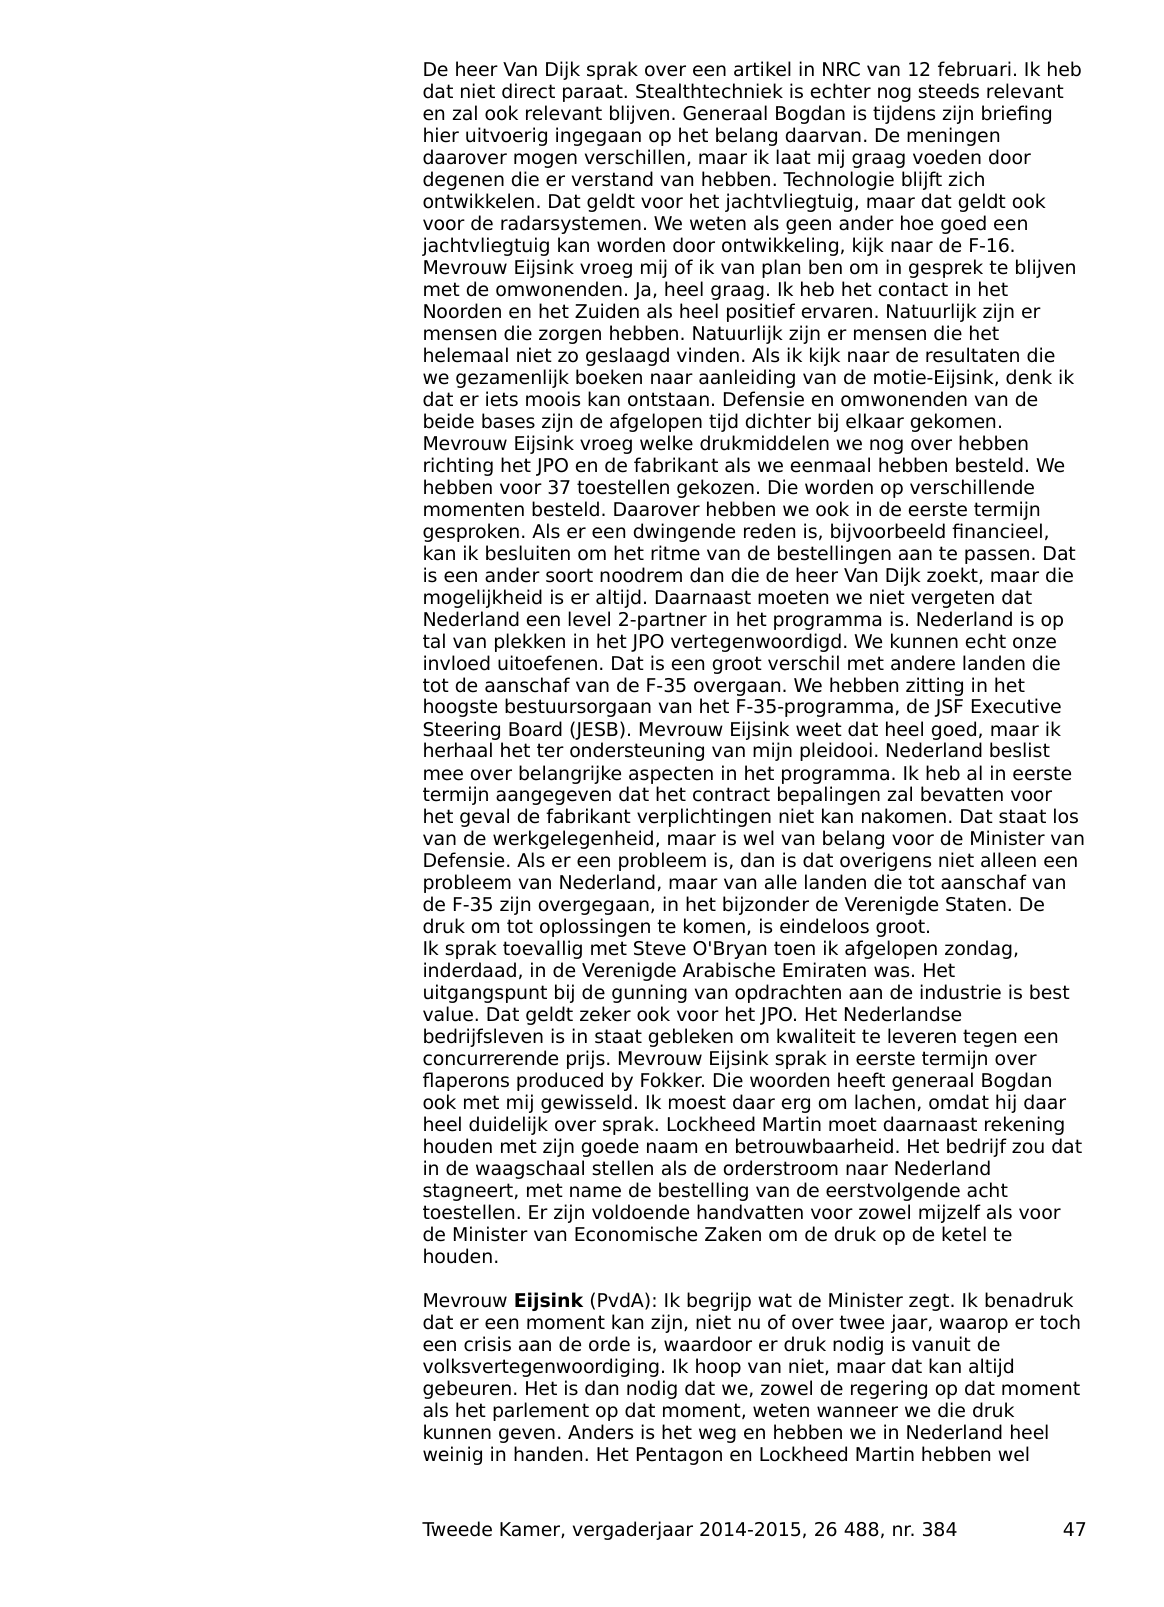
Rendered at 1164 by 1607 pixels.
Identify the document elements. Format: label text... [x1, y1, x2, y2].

text Ik sprak toevallig met Steve O'Bryan toen ik afgelopen zondag, inderdaad, in de Verenigde Arabische Emiraten was. Het uitgangspunt bij de gunning van opdrachten aan de industrie is best value. Dat geldt zeker ook voor het JPO. Het Nederlandse bedrijfsleven is in staat gebleken om kwaliteit te leveren tegen een concurrerende prijs. Mevrouw Eijsink sprak in eerste termijn over flaperons produced by Fokker. Die woorden heeft generaal Bogdan ook met mij gewisseld. Ik moest daar erg om lachen, omdat hij daar heel duidelijk over sprak. Lockheed Martin moet daarnaast rekening houden met zijn goede naam en betrouwbaarheid. Het bedrijf zou dat in de waagschaal stellen als de orderstroom naar Nederland stagneert, met name de bestelling van de eerstvolgende acht toestellen. Er zijn voldoende handvatten voor zowel mijzelf als voor de Minister van Economische Zaken om de druk op de ketel te houden. [422, 938, 1087, 1268]
text Mevrouw Eijsink (PvdA): Ik begrijp wat de Minister zegt. Ik benadruk dat er een moment kan zijn, niet nu of over twee jaar, waarop er toch een crisis aan de orde is, waardoor er druk nodig is vanuit de volksvertegenwoordiging. Ik hoop van niet, maar dat kan altijd gebeuren. Het is dan nodig dat we, zowel de regering op dat moment als het parlement op dat moment, weten wanneer we die druk kunnen geven. Anders is het weg en hebben we in Nederland heel weinig in handen. Het Pentagon en Lockheed Martin hebben wel [422, 1290, 1087, 1466]
text Mevrouw Eijsink vroeg mij of ik van plan ben om in gesprek te blijven met de omwonenden. Ja, heel graag. Ik heb het contact in het Noorden en het Zuiden als heel positief ervaren. Natuurlijk zijn er mensen die zorgen hebben. Natuurlijk zijn er mensen die het helemaal niet zo geslaagd vinden. Als ik kijk naar de resultaten die we gezamenlijk boeken naar aanleiding van de motie-Eijsink, denk ik dat er iets moois kan ontstaan. Defensie en omwonenden van de beide bases zijn de afgelopen tijd dichter bij elkaar gekomen. [422, 257, 1087, 433]
text Mevrouw Eijsink vroeg welke drukmiddelen we nog over hebben richting het JPO en de fabrikant als we eenmaal hebben besteld. We hebben voor 37 toestellen gekozen. Die worden op verschillende momenten besteld. Daarover hebben we ook in de eerste termijn gesproken. Als er een dwingende reden is, bijvoorbeeld financieel, kan ik besluiten om het ritme van de bestellingen aan te passen. Dat is een ander soort noodrem dan die de heer Van Dijk zoekt, maar die mogelijkheid is er altijd. Daarnaast moeten we niet vergeten dat Nederland een level 2-partner in het programma is. Nederland is op tal van plekken in het JPO vertegenwoordigd. We kunnen echt onze invloed uitoefenen. Dat is een groot verschil met andere landen die tot de aanschaf van de F-35 overgaan. We hebben zitting in het hoogste bestuursorgaan van het F-35-programma, de JSF Executive Steering Board (JESB). Mevrouw Eijsink weet dat heel goed, maar ik herhaal het ter ondersteuning van mijn pleidooi. Nederland beslist mee over belangrijke aspecten in het programma. Ik heb al in eerste termijn aangegeven dat het contract bepalingen zal bevatten voor het geval de fabrikant verplichtingen niet kan nakomen. Dat staat los van de werkgelegenheid, maar is wel van belang voor de Minister van Defensie. Als er een probleem is, dan is dat overigens niet alleen een probleem van Nederland, maar van alle landen die tot aanschaf van de F-35 zijn overgegaan, in het bijzonder de Verenigde Staten. De druk om tot oplossingen te komen, is eindeloos groot. [422, 433, 1087, 938]
text De heer Van Dijk sprak over een artikel in NRC van 12 februari. Ik heb dat niet direct paraat. Stealthtechniek is echter nog steeds relevant en zal ook relevant blijven. Generaal Bogdan is tijdens zijn briefing hier uitvoerig ingegaan op het belang daarvan. De meningen daarover mogen verschillen, maar ik laat mij graag voeden door degenen die er verstand van hebben. Technologie blijft zich ontwikkelen. Dat geldt voor het jachtvliegtuig, maar dat geldt ook voor de radarsystemen. We weten als geen ander hoe goed een jachtvliegtuig kan worden door ontwikkeling, kijk naar de F-16. [422, 59, 1087, 257]
